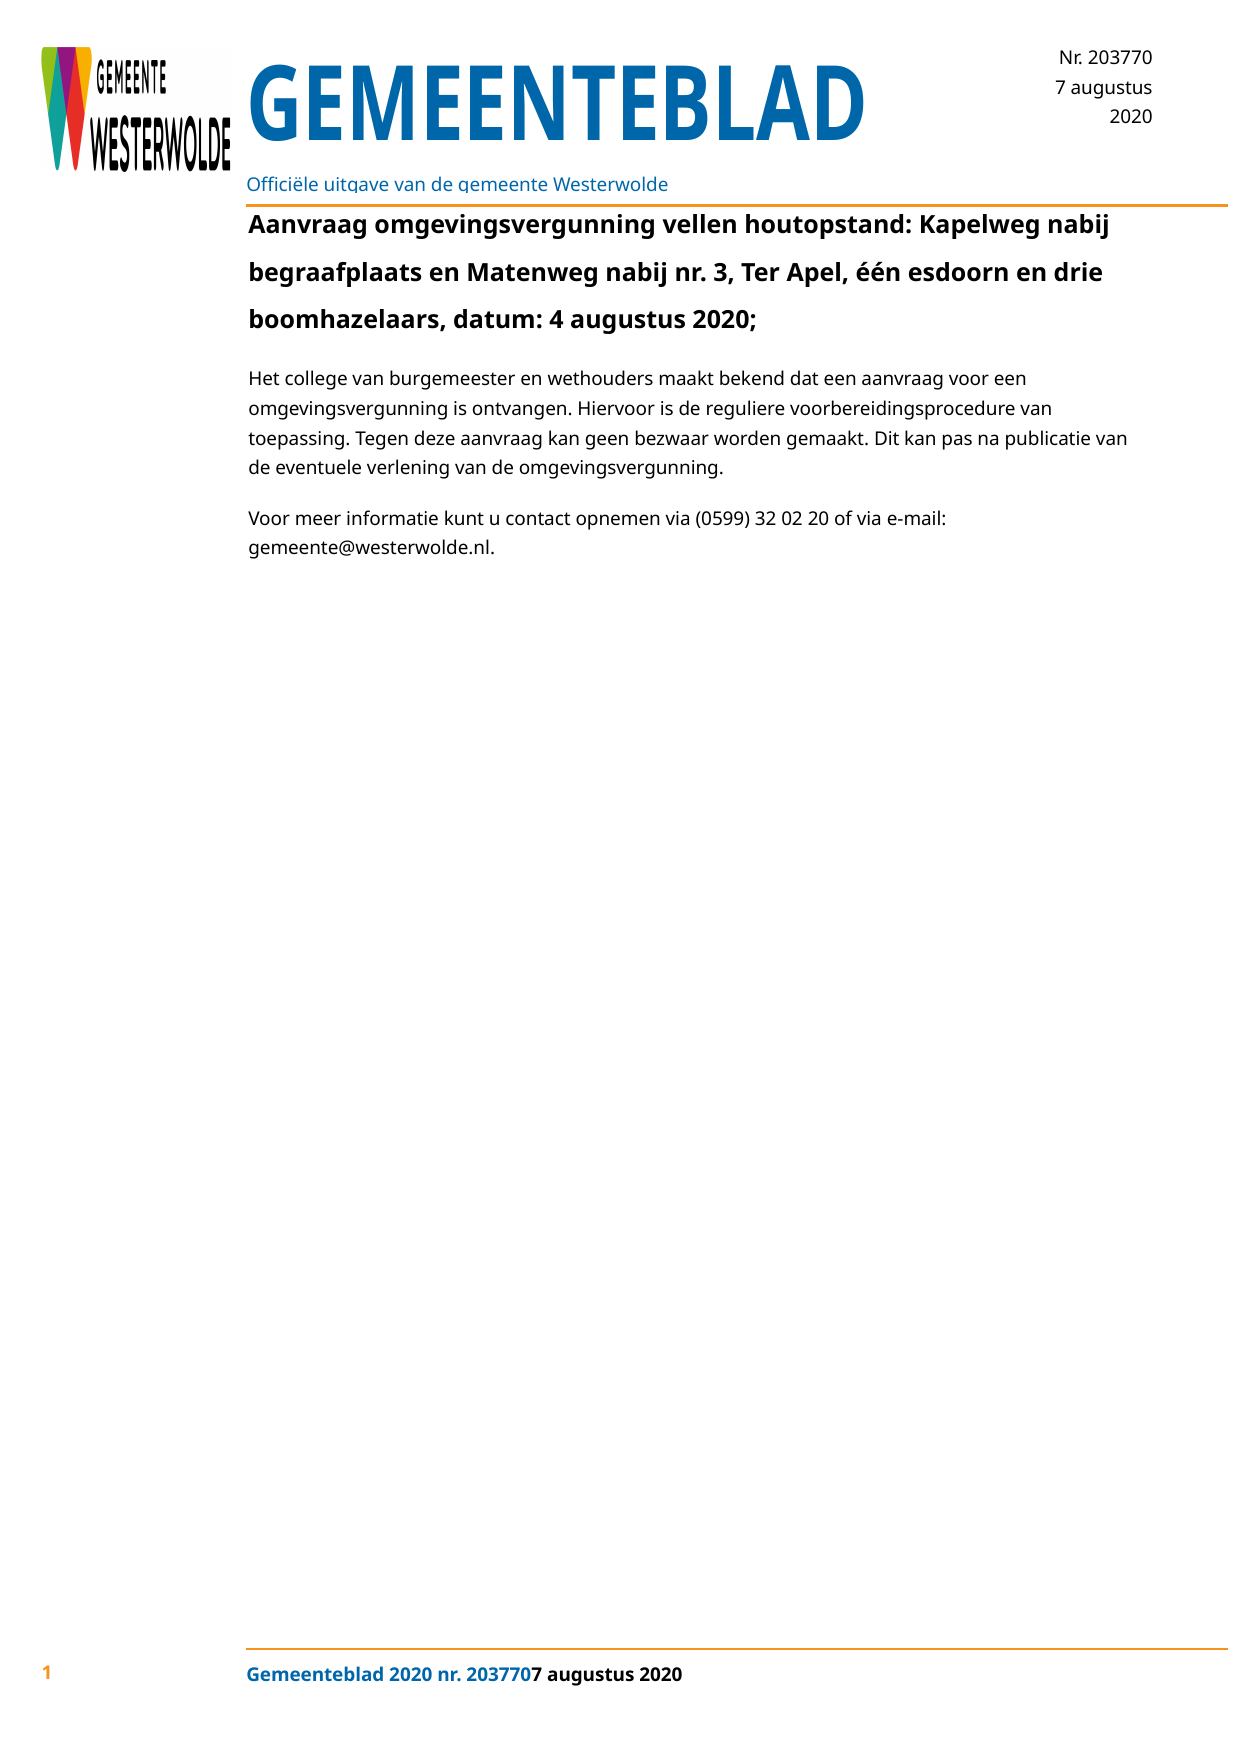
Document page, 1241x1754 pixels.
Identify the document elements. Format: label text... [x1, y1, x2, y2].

text Voor meer informatie kunt u contact opnemen via (0599) 32 02 20 of via e-mail: gemeente@westerwolde.nl. [248, 505, 1152, 560]
text Aanvraag omgevingsvergunning vellen houtopstand: Kapelweg nabij begraafplaats en Matenweg nabij nr. 3, Ter Apel, één esdoorn en drie boomhazelaars, datum: 4 augustus 2020; [248, 207, 1152, 336]
picture [41, 47, 231, 172]
text Het college van burgemeester en wethouders maakt bekend dat een aanvraag voor een omgevingsvergunning is ontvangen. Hiervoor is de reguliere voorbereidingsprocedure van toepassing. Tegen deze aanvraag kan geen bezwaar worden gemaakt. Dit kan pas na publicatie van de eventuele verlening van de omgevingsvergunning. [248, 366, 1152, 480]
